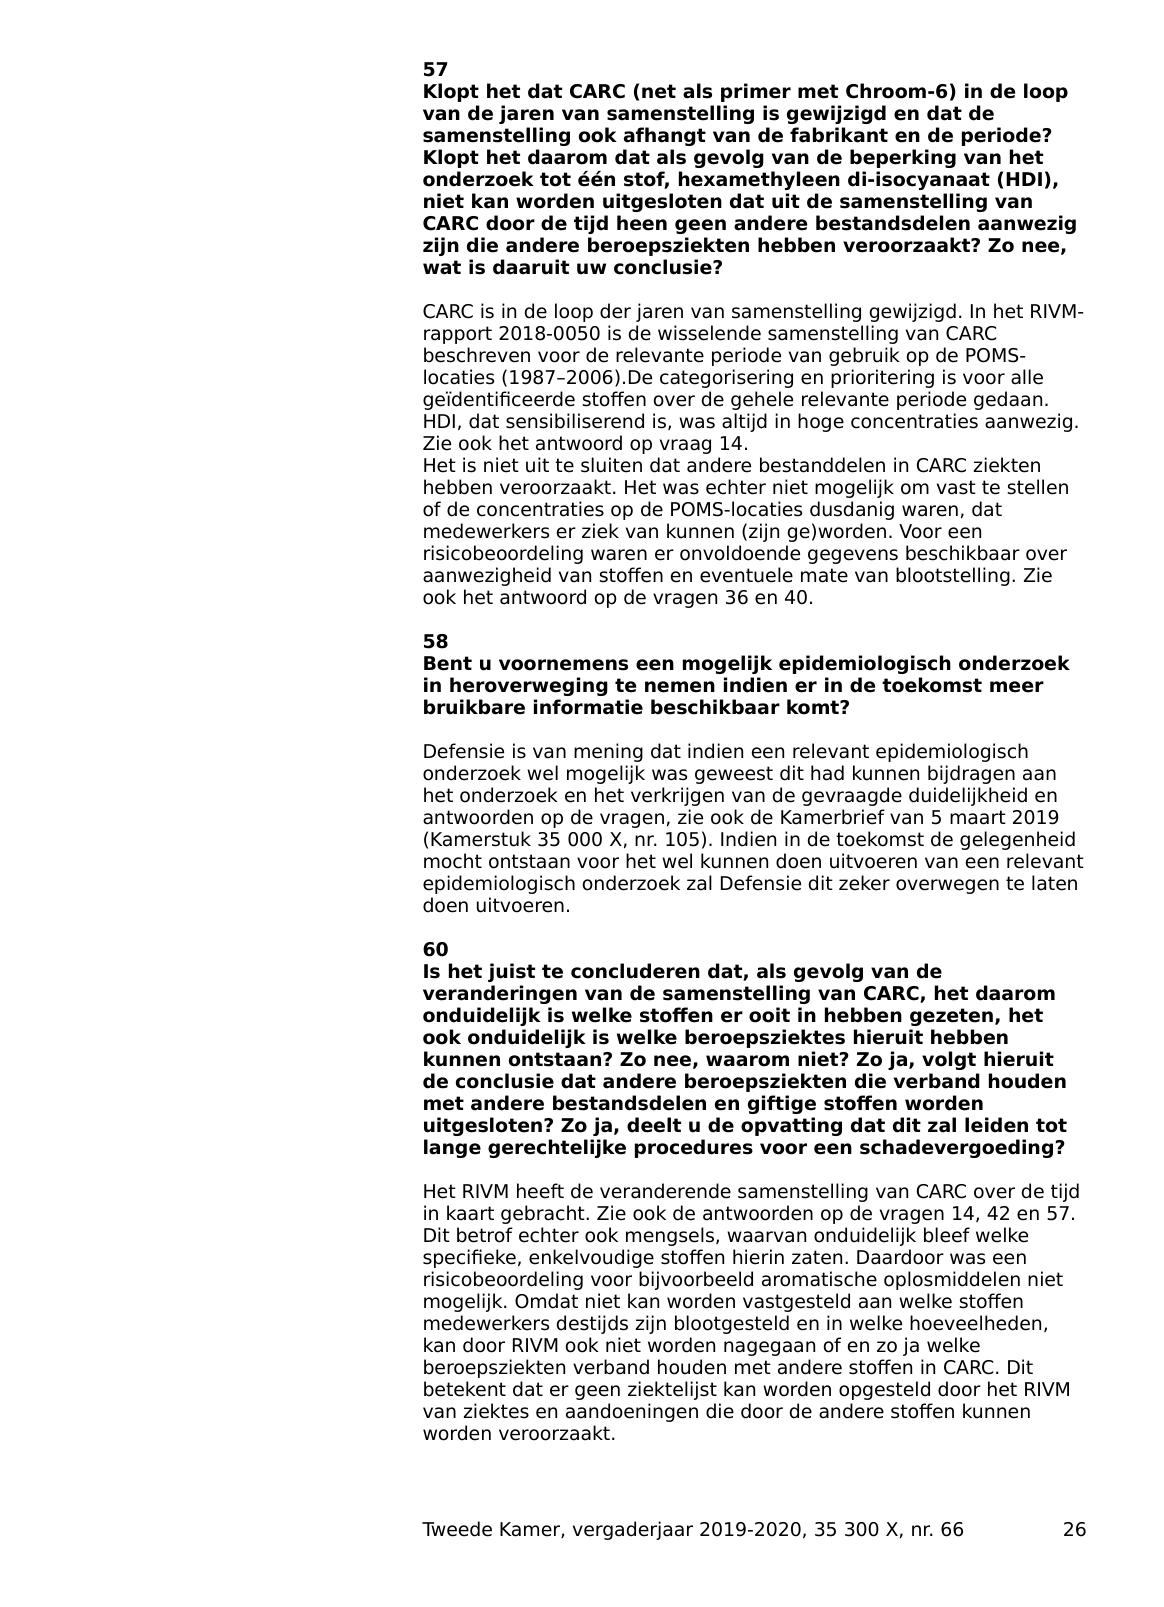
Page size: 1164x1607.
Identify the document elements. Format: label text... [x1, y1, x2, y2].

text Is het juist te concluderen dat, als gevolg van de veranderingen van de samenstelling van CARC, het daarom onduidelijk is welke stoffen er ooit in hebben gezeten, het ook onduidelijk is welke beroepsziektes hieruit hebben kunnen ontstaan? Zo nee, waarom niet? Zo ja, volgt hieruit de conclusie dat andere beroepsziekten die verband houden met andere bestandsdelen en giftige stoffen worden uitgesloten? Zo ja, deelt u de opvatting dat dit zal leiden tot lange gerechtelijke procedures voor een schadevergoeding? [422, 961, 1087, 1159]
text Bent u voornemens een mogelijk epidemiologisch onderzoek in heroverweging te nemen indien er in de toekomst meer bruikbare informatie beschikbaar komt? [422, 653, 1087, 719]
text Het RIVM heeft de veranderende samenstelling van CARC over de tijd in kaart gebracht. Zie ook de antwoorden op de vragen 14, 42 en 57. Dit betrof echter ook mengsels, waarvan onduidelijk bleef welke specifieke, enkelvoudige stoffen hierin zaten. Daardoor was een risicobeoordeling voor bijvoorbeeld aromatische oplosmiddelen niet mogelijk. Omdat niet kan worden vastgesteld aan welke stoffen medewerkers destijds zijn blootgesteld en in welke hoeveelheden, kan door RIVM ook niet worden nagegaan of en zo ja welke beroepsziekten verband houden met andere stoffen in CARC. Dit betekent dat er geen ziektelijst kan worden opgesteld door het RIVM van ziektes en aandoeningen die door de andere stoffen kunnen worden veroorzaakt. [422, 1181, 1087, 1445]
text Klopt het dat CARC (net als primer met Chroom-6) in de loop van de jaren van samenstelling is gewijzigd en dat de samenstelling ook afhangt van de fabrikant en de periode? Klopt het daarom dat als gevolg van de beperking van het onderzoek tot één stof, hexamethyleen di-isocyanaat (HDI), niet kan worden uitgesloten dat uit de samenstelling van CARC door de tijd heen geen andere bestandsdelen aanwezig zijn die andere beroepsziekten hebben veroorzaakt? Zo nee, wat is daaruit uw conclusie? [422, 81, 1087, 279]
text 60 [422, 939, 1087, 961]
text 57 [422, 59, 1087, 81]
text 58 [422, 631, 1087, 653]
text Het is niet uit te sluiten dat andere bestanddelen in CARC ziekten hebben veroorzaakt. Het was echter niet mogelijk om vast te stellen of de concentraties op de POMS-locaties dusdanig waren, dat medewerkers er ziek van kunnen (zijn ge)worden. Voor een risicobeoordeling waren er onvoldoende gegevens beschikbaar over aanwezigheid van stoffen en eventuele mate van blootstelling. Zie ook het antwoord op de vragen 36 en 40. [422, 455, 1087, 609]
text Defensie is van mening dat indien een relevant epidemiologisch onderzoek wel mogelijk was geweest dit had kunnen bijdragen aan het onderzoek en het verkrijgen van de gevraagde duidelijkheid en antwoorden op de vragen, zie ook de Kamerbrief van 5 maart 2019 (Kamerstuk 35 000 X, nr. 105). Indien in de toekomst de gelegenheid mocht ontstaan voor het wel kunnen doen uitvoeren van een relevant epidemiologisch onderzoek zal Defensie dit zeker overwegen te laten doen uitvoeren. [422, 741, 1087, 917]
text CARC is in de loop der jaren van samenstelling gewijzigd. In het RIVM-rapport 2018-0050 is de wisselende samenstelling van CARC beschreven voor de relevante periode van gebruik op de POMS-locaties (1987–2006).De categorisering en prioritering is voor alle geïdentificeerde stoffen over de gehele relevante periode gedaan. HDI, dat sensibiliserend is, was altijd in hoge concentraties aanwezig. Zie ook het antwoord op vraag 14. [422, 301, 1087, 455]
